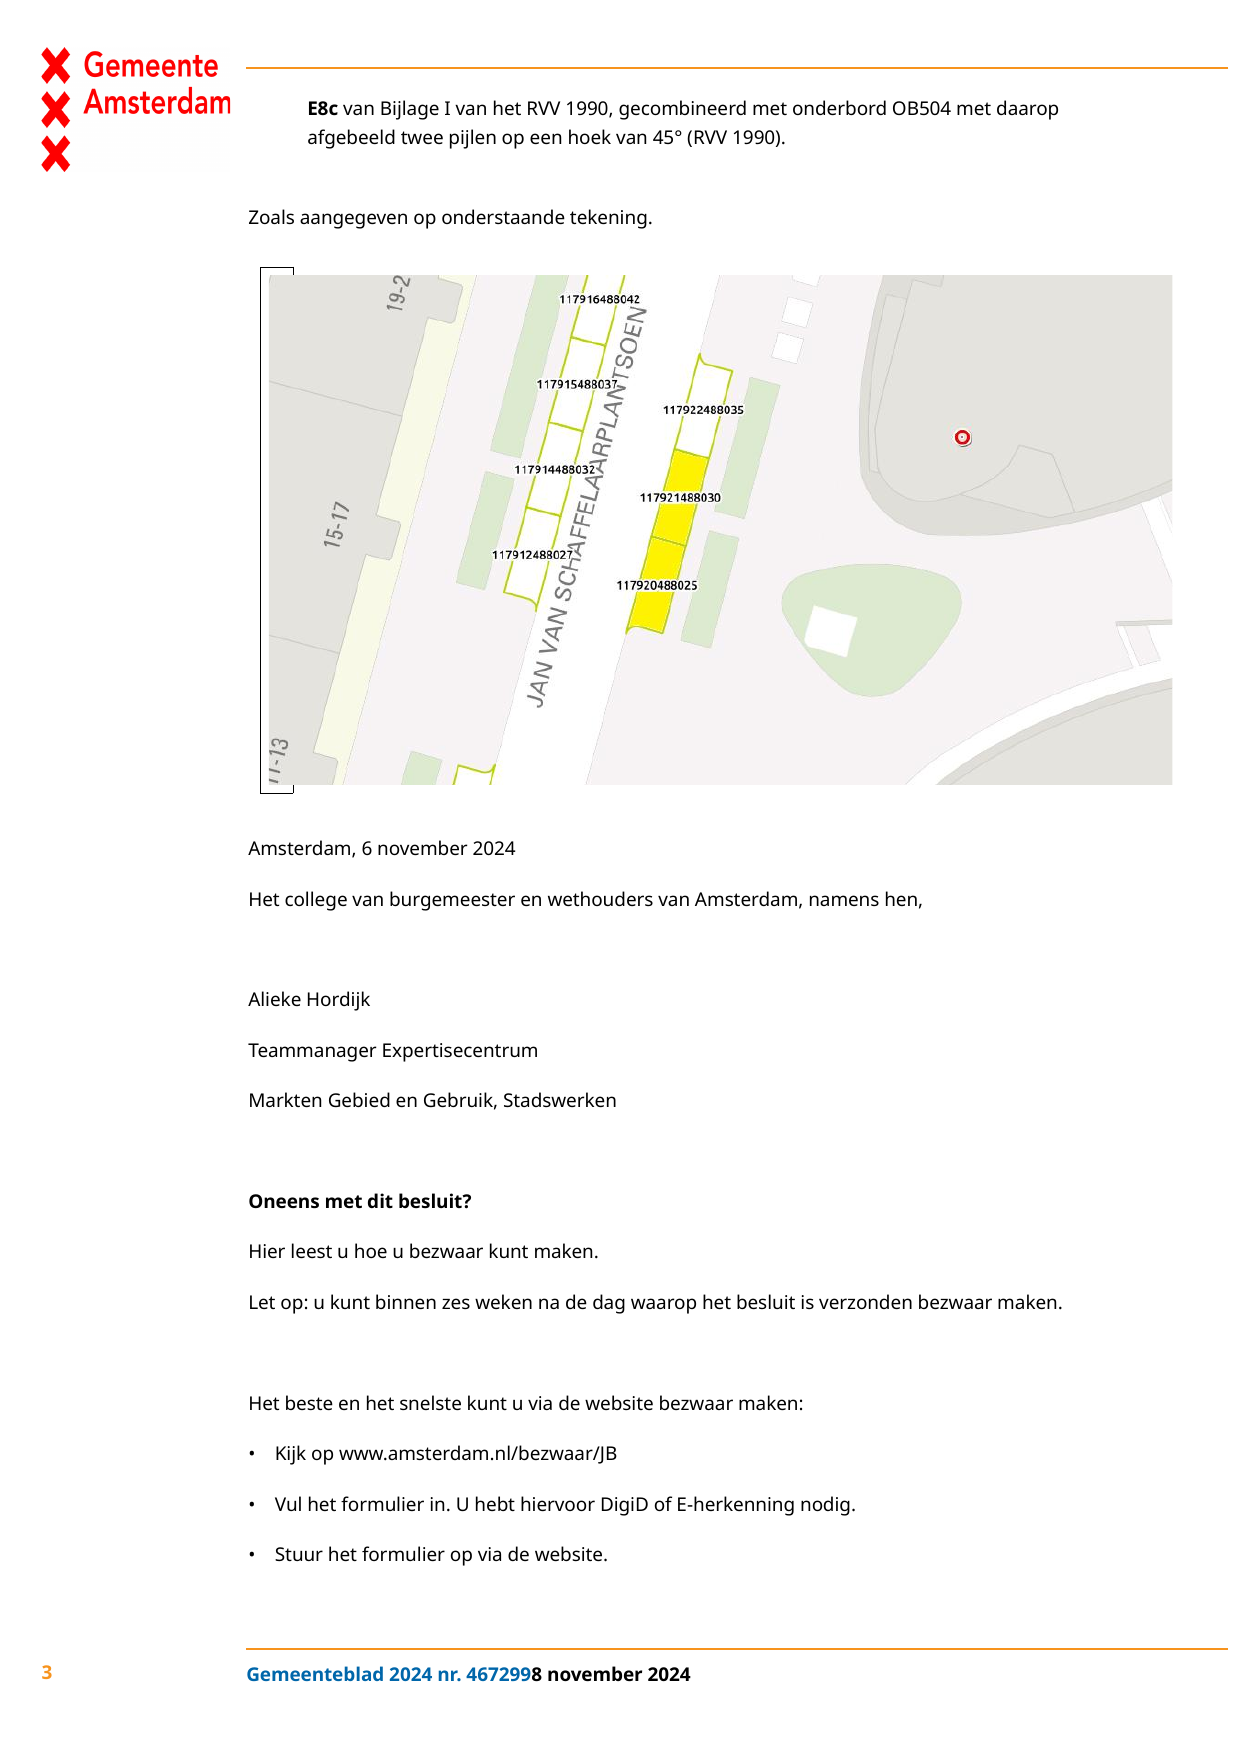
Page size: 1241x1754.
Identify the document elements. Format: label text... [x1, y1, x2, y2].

text Oneens met dit besluit? [248, 1188, 1152, 1214]
picture [268, 275, 1173, 785]
text Het college van burgemeester en wethouders van Amsterdam, namens hen, [248, 886, 1152, 911]
text Amsterdam, 6 november 2024 [248, 835, 1152, 861]
text Het beste en het snelste kunt u via de website bezwaar maken: [248, 1390, 1152, 1416]
text Alieke Hordijk [248, 987, 1152, 1012]
picture [41, 47, 231, 172]
text Hier leest u hoe u bezwaar kunt maken. [248, 1239, 1152, 1264]
text • Stuur het formulier op via de website. [248, 1541, 1152, 1567]
text Let op: u kunt binnen zes weken na de dag waarop het besluit is verzonden bezwaar maken. [248, 1289, 1152, 1315]
text Markten Gebied en Gebruik, Stadswerken [248, 1087, 1152, 1113]
text • Vul het formulier in. U hebt hiervoor DigiD of E-herkenning nodig. [248, 1491, 1152, 1516]
list E8c van Bijlage I van het RVV 1990, gecombineerd met onderbord OB504 met daarop afgebeeld twee pijlen op een hoek van 45° (RVV 1990). [248, 95, 1152, 150]
text Zoals aangegeven op onderstaande tekening. [248, 204, 1152, 230]
text Teammanager Expertisecentrum [248, 1037, 1152, 1063]
text • Kijk op www.amsterdam.nl/bezwaar/JB [248, 1440, 1152, 1466]
